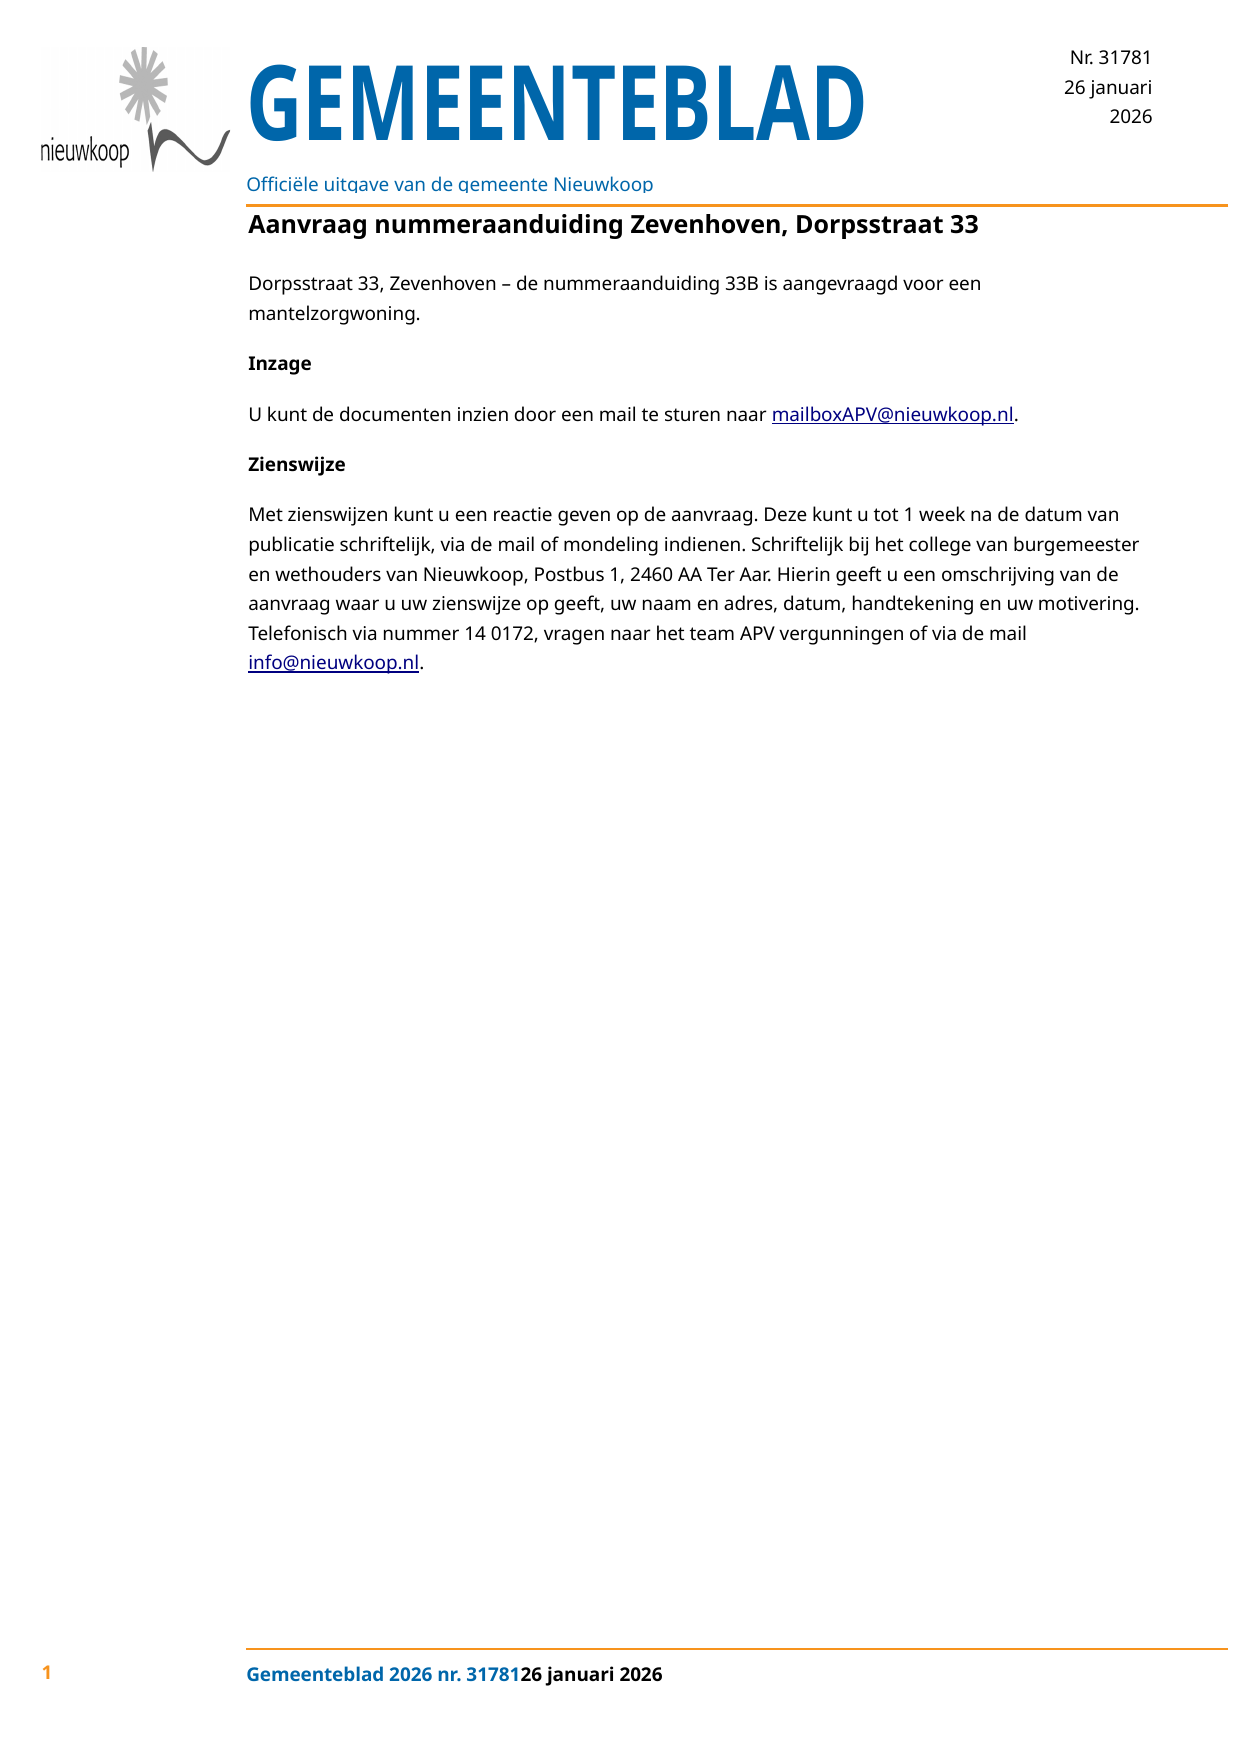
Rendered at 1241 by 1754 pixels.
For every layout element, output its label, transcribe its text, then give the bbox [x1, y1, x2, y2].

text U kunt de documenten inzien door een mail te sturen naar mailboxAPV@nieuwkoop.nl. [248, 401, 1152, 426]
picture [41, 47, 231, 172]
text Zienswijze [248, 451, 1152, 477]
text Inzage [248, 350, 1152, 376]
text Met zienswijzen kunt u een reactie geven op de aanvraag. Deze kunt u tot 1 week na de datum van publicatie schriftelijk, via de mail of mondeling indienen. Schriftelijk bij het college van burgemeester en wethouders van Nieuwkoop, Postbus 1, 2460 AA Ter Aar. Hierin geeft u een omschrijving van de aanvraag waar u uw zienswijze op geeft, uw naam en adres, datum, handtekening en uw motivering. Telefonisch via nummer 14 0172, vragen naar het team APV vergunningen of via de mail info@nieuwkoop.nl. [248, 502, 1152, 675]
text Dorpsstraat 33, Zevenhoven – de nummeraanduiding 33B is aangevraagd voor een mantelzorgwoning. [248, 270, 1152, 326]
text Aanvraag nummeraanduiding Zevenhoven, Dorpsstraat 33 [248, 207, 1152, 241]
